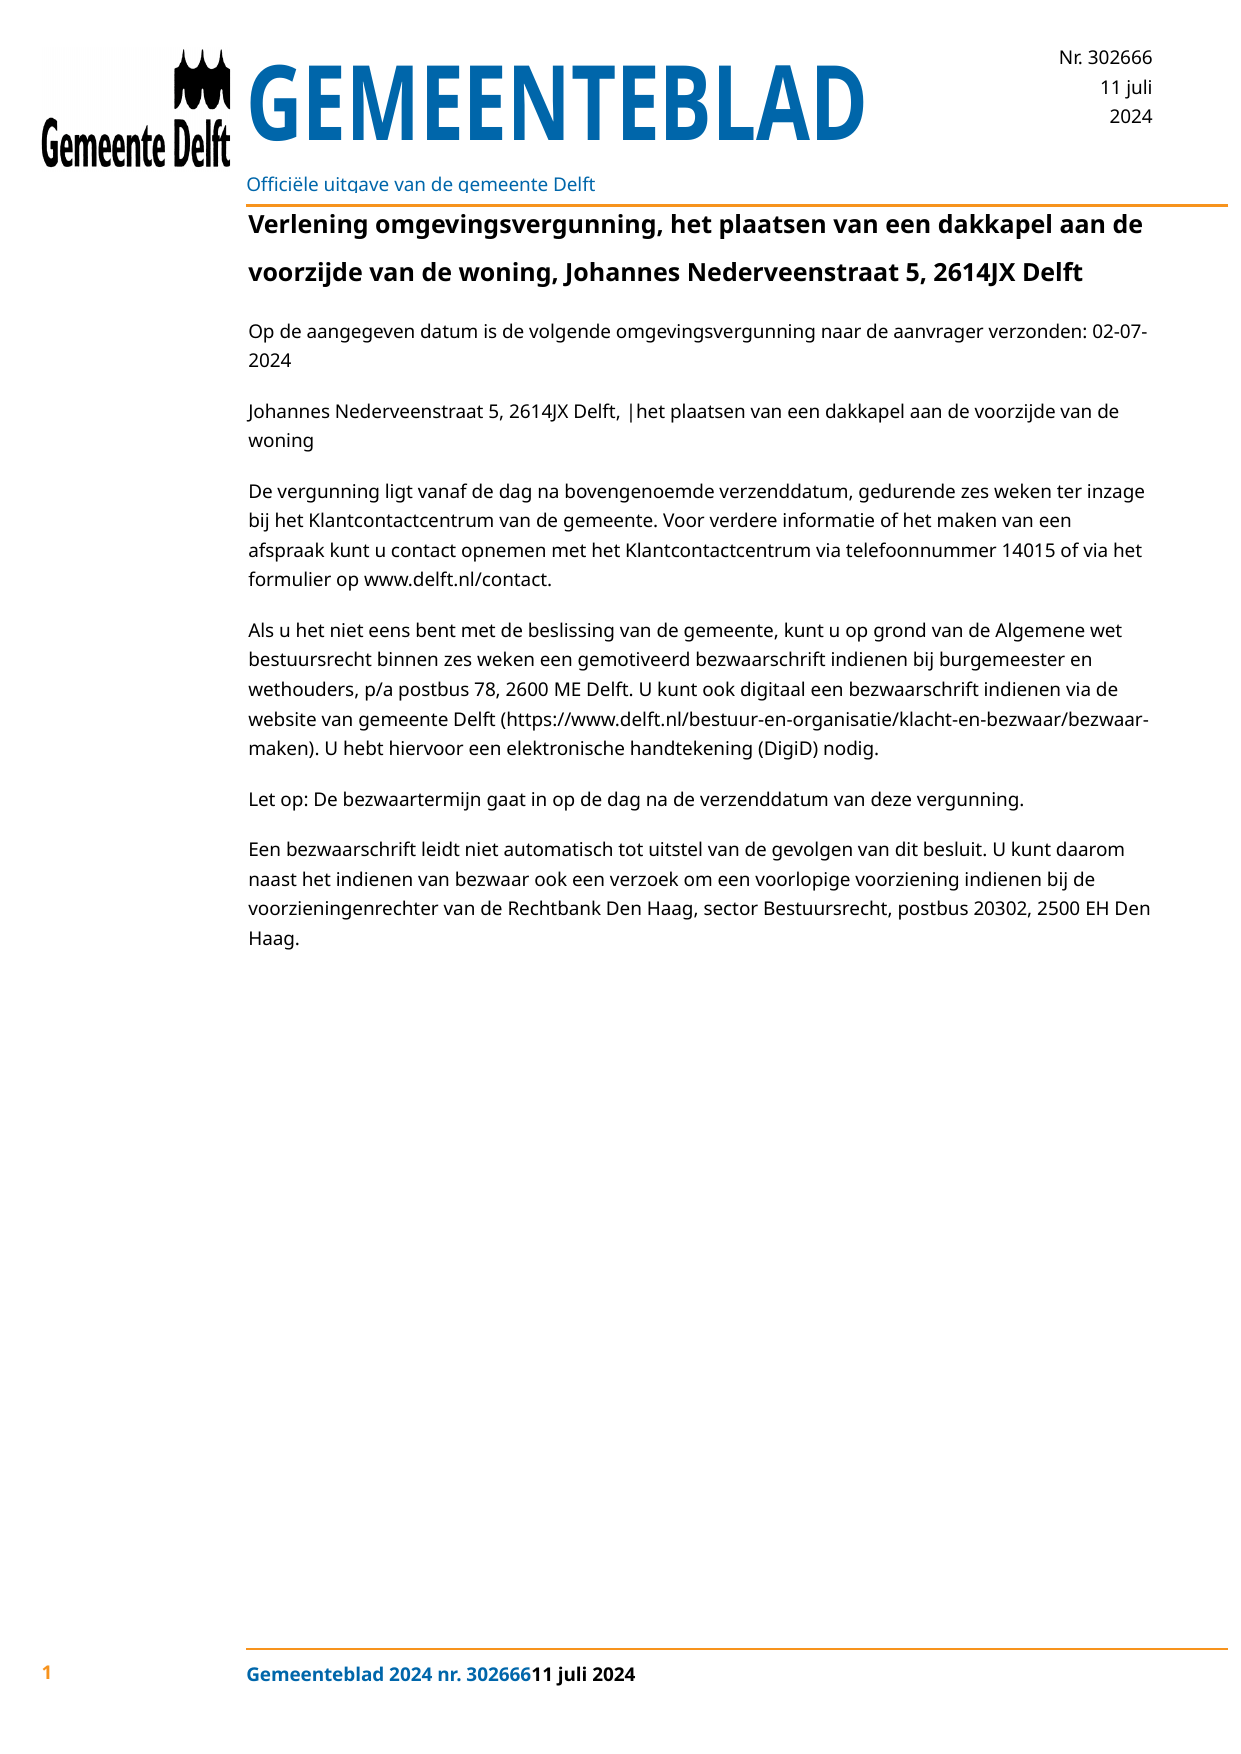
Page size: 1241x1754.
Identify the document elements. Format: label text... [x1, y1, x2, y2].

text Op de aangegeven datum is de volgende omgevingsvergunning naar de aanvrager verzonden: 02-07-2024 [248, 318, 1152, 373]
text Een bezwaarschrift leidt niet automatisch tot uitstel van de gevolgen van dit besluit. U kunt daarom naast het indienen van bezwaar ook een verzoek om een voorlopige voorziening indienen bij de voorzieningenrechter van de Rechtbank Den Haag, sector Bestuursrecht, postbus 20302, 2500 EH Den Haag. [248, 836, 1152, 951]
picture [41, 47, 231, 172]
text Johannes Nederveenstraat 5, 2614JX Delft, |het plaatsen van een dakkapel aan de voorzijde van de woning [248, 398, 1152, 453]
text Als u het niet eens bent met de beslissing van de gemeente, kunt u op grond van de Algemene wet bestuursrecht binnen zes weken een gemotiveerd bezwaarschrift indienen bij burgemeester en wethouders, p/a postbus 78, 2600 ME Delft. U kunt ook digitaal een bezwaarschrift indienen via de website van gemeente Delft (https://www.delft.nl/bestuur-en-organisatie/klacht-en-bezwaar/bezwaar-maken). U hebt hiervoor een elektronische handtekening (DigiD) nodig. [248, 617, 1152, 761]
text Verlening omgevingsvergunning, het plaatsen van een dakkapel aan de voorzijde van de woning, Johannes Nederveenstraat 5, 2614JX Delft [248, 207, 1152, 288]
text Let op: De bezwaartermijn gaat in op de dag na de verzenddatum van deze vergunning. [248, 786, 1152, 812]
text De vergunning ligt vanaf de dag na bovengenoemde verzenddatum, gedurende zes weken ter inzage bij het Klantcontactcentrum van de gemeente. Voor verdere informatie of het maken van een afspraak kunt u contact opnemen met het Klantcontactcentrum via telefoonnummer 14015 of via het formulier op www.delft.nl/contact. [248, 478, 1152, 592]
